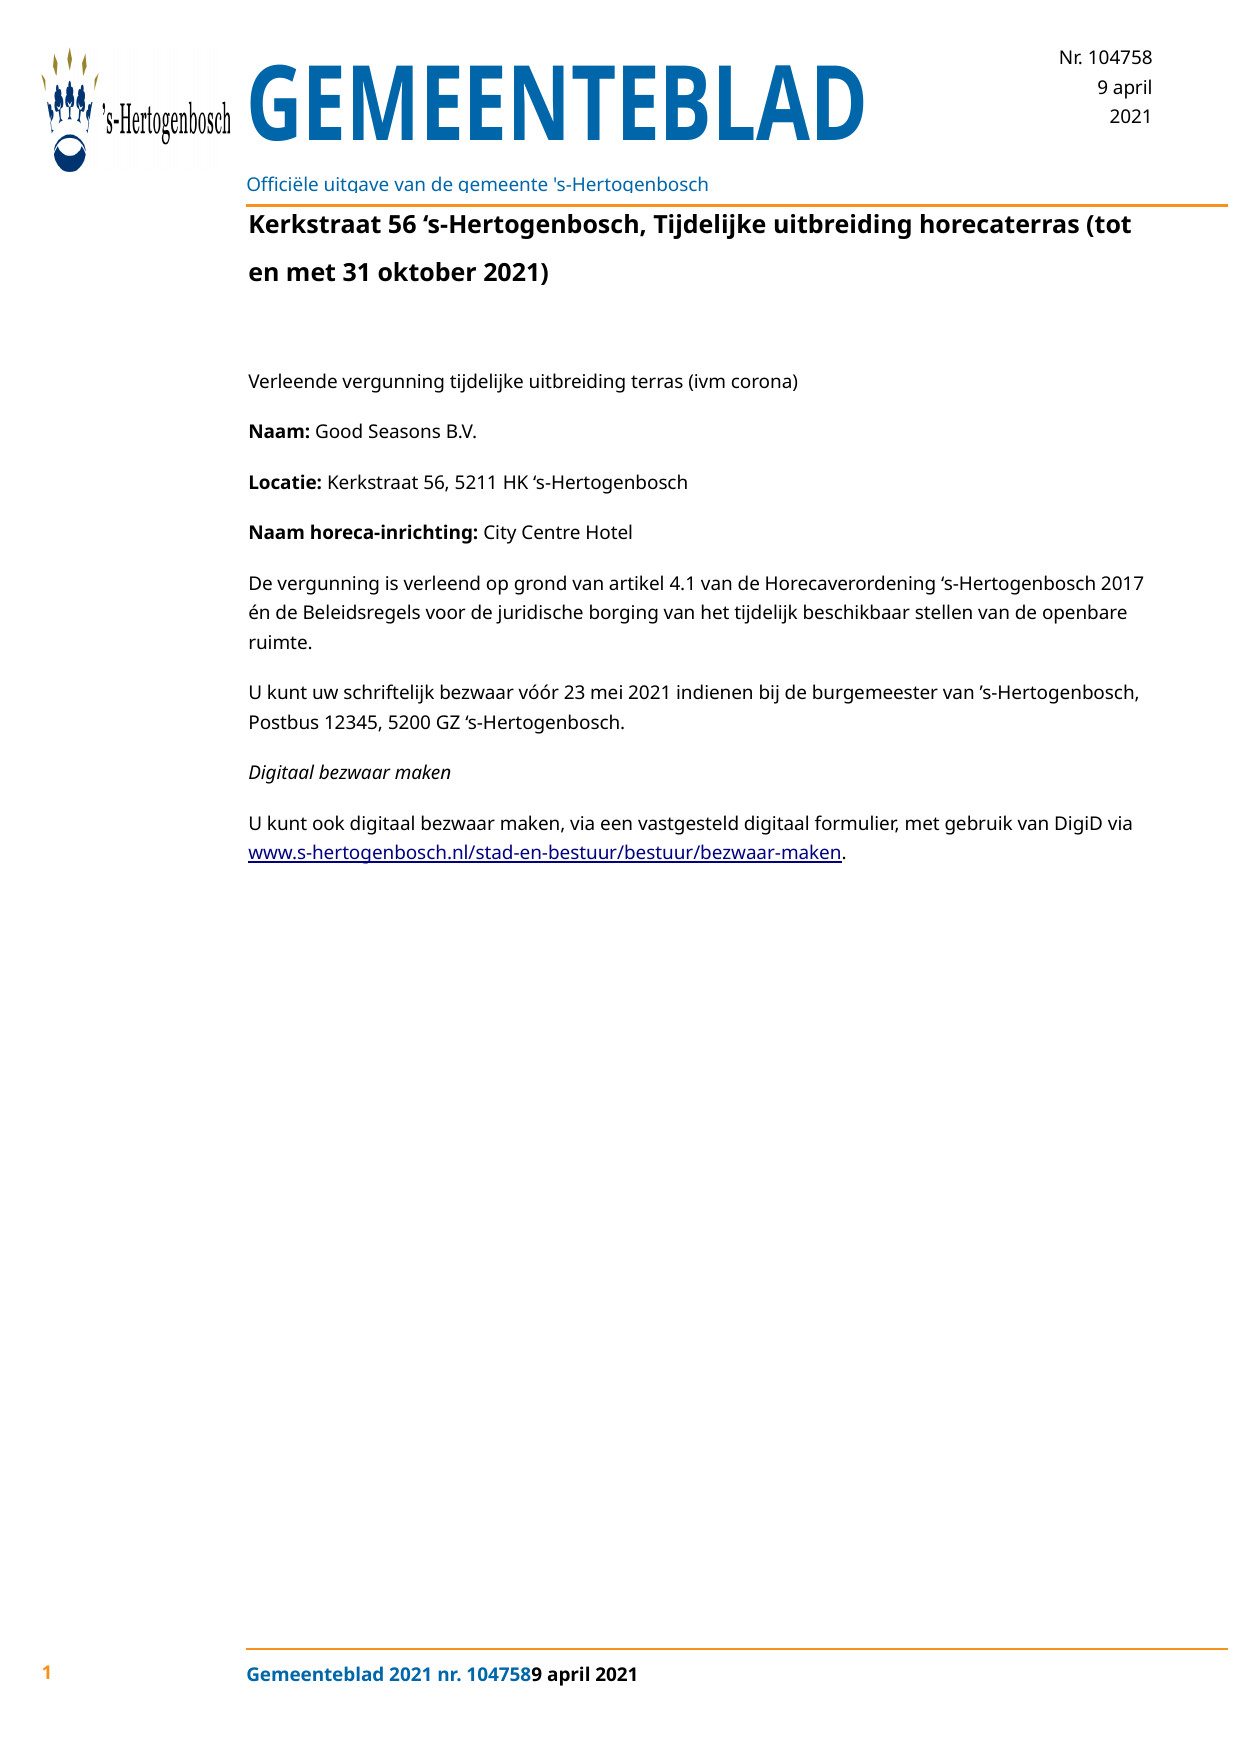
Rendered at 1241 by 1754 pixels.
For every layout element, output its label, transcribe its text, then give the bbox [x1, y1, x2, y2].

picture [41, 47, 231, 172]
text Locatie: Kerkstraat 56, 5211 HK ‘s-Hertogenbosch [248, 469, 1152, 495]
text Naam: Good Seasons B.V. [248, 419, 1152, 444]
text Kerkstraat 56 ‘s-Hertogenbosch, Tijdelijke uitbreiding horecaterras (tot en met 31 oktober 2021) [248, 207, 1152, 288]
text Verleende vergunning tijdelijke uitbreiding terras (ivm corona) [248, 368, 1152, 394]
text Digitaal bezwaar maken [248, 759, 1152, 785]
text U kunt uw schriftelijk bezwaar vóór 23 mei 2021 indienen bij de burgemeester van ’s-Hertogenbosch, Postbus 12345, 5200 GZ ‘s-Hertogenbosch. [248, 679, 1152, 735]
text U kunt ook digitaal bezwaar maken, via een vastgesteld digitaal formulier, met gebruik van DigiD via www.s-hertogenbosch.nl/stad-en-bestuur/bestuur/bezwaar-maken. [248, 810, 1152, 865]
text De vergunning is verleend op grond van artikel 4.1 van de Horecaverordening ‘s-Hertogenbosch 2017 én de Beleidsregels voor de juridische borging van het tijdelijk beschikbaar stellen van de openbare ruimte. [248, 570, 1152, 655]
text Naam horeca-inrichting: City Centre Hotel [248, 519, 1152, 545]
